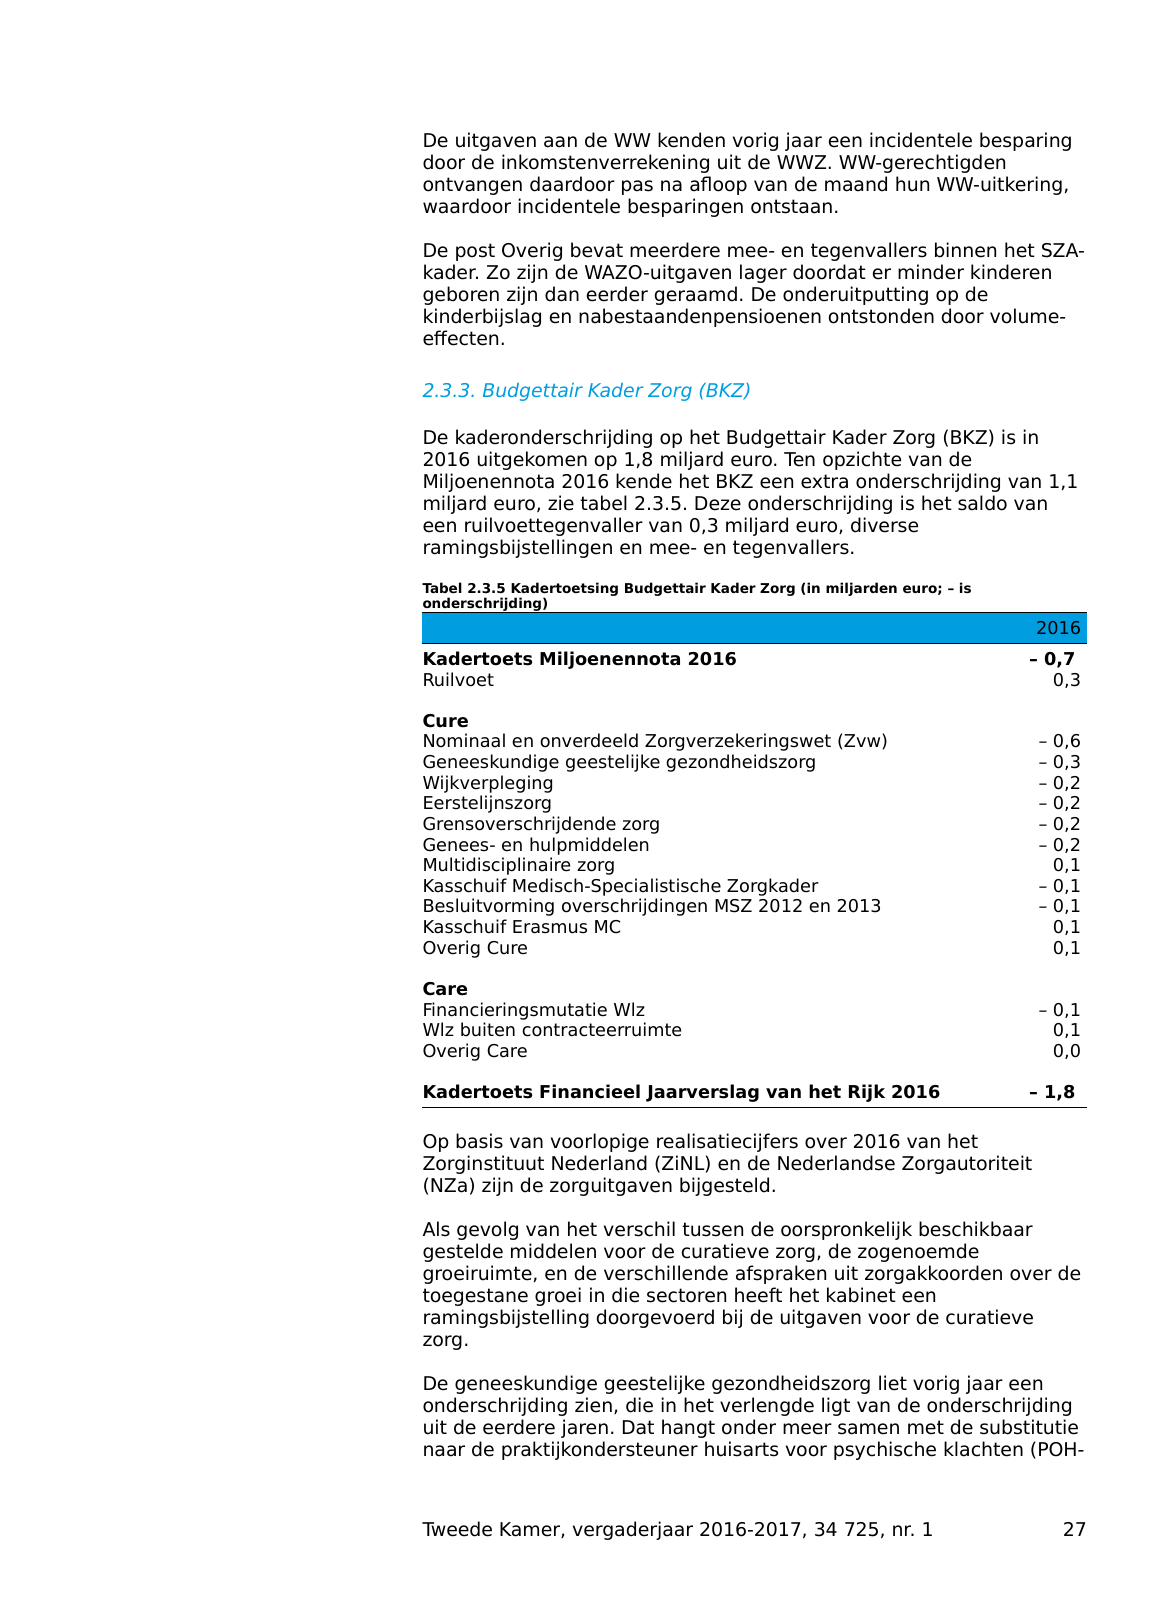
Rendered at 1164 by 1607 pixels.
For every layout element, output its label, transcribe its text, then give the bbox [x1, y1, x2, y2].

table_cell Kadertoets Miljoenennota 2016 [422, 644, 980, 669]
table_cell Cure [422, 711, 980, 731]
table_cell – 0,2 [980, 835, 1087, 855]
table_cell – 0,1 [980, 896, 1087, 917]
subtitle 2.3.3. Budgettair Kader Zorg (BKZ) [422, 380, 1087, 402]
table_cell Besluitvorming overschrijdingen MSZ 2012 en 2013 [422, 896, 980, 917]
table_cell 0,1 [980, 855, 1087, 876]
table_cell Multidisciplinaire zorg [422, 855, 980, 876]
table_cell – 0,1 [980, 876, 1087, 896]
text De post Overig bevat meerdere mee- en tegenvallers binnen het SZA-kader. Zo zijn de WAZO-uitgaven lager doordat er minder kinderen geboren zijn dan eerder geraamd. De onderuitputting op de kinderbijslag en nabestaandenpensioenen ontstonden door volume-effecten. [422, 240, 1087, 350]
table_cell Grensoverschrijdende zorg [422, 814, 980, 834]
text De uitgaven aan de WW kenden vorig jaar een incidentele besparing door de inkomstenverrekening uit de WWZ. WW-gerechtigden ontvangen daardoor pas na afloop van de maand hun WW-uitkering, waardoor incidentele besparingen ontstaan. [422, 130, 1087, 218]
table_cell Kasschuif Erasmus MC [422, 917, 980, 938]
table_cell – 0,2 [980, 814, 1087, 834]
table_cell – 1,8 [980, 1082, 1087, 1107]
table_cell Financieringsmutatie Wlz [422, 1000, 980, 1020]
table_cell – 0,6 [980, 731, 1087, 752]
table_cell [422, 1061, 980, 1082]
table_cell 0,0 [980, 1041, 1087, 1061]
table_cell 0,1 [980, 1020, 1087, 1041]
table_cell Genees- en hulpmiddelen [422, 835, 980, 855]
table_cell [980, 1061, 1087, 1082]
table_cell Geneeskundige geestelijke gezondheidszorg [422, 752, 980, 773]
table_cell Overig Care [422, 1041, 980, 1061]
table_cell 0,1 [980, 917, 1087, 938]
table_cell – 0,2 [980, 793, 1087, 814]
table_cell [980, 690, 1087, 711]
table_cell – 0,1 [980, 1000, 1087, 1020]
table_cell [422, 690, 980, 711]
table_cell – 0,3 [980, 752, 1087, 773]
table_cell Kadertoets Financieel Jaarverslag van het Rijk 2016 [422, 1082, 980, 1107]
table_cell Eerstelijnszorg [422, 793, 980, 814]
table_cell Ruilvoet [422, 670, 980, 690]
table_cell Kasschuif Medisch-Specialistische Zorgkader [422, 876, 980, 896]
text Als gevolg van het verschil tussen de oorspronkelijk beschikbaar gestelde middelen voor de curatieve zorg, de zogenoemde groeiruimte, en de verschillende afspraken uit zorgakkoorden over de toegestane groei in die sectoren heeft het kabinet een ramingsbijstelling doorgevoerd bij de uitgaven voor de curatieve zorg. [422, 1219, 1087, 1351]
text De geneeskundige geestelijke gezondheidszorg liet vorig jaar een onderschrijding zien, die in het verlengde ligt van de onderschrijding uit de eerdere jaren. Dat hangt onder meer samen met de substitutie naar de praktijkondersteuner huisarts voor psychische klachten (POH- [422, 1373, 1087, 1461]
table_cell Care [422, 979, 980, 999]
table_cell [422, 958, 980, 979]
table_cell Nominaal en onverdeeld Zorgverzekeringswet (Zvw) [422, 731, 980, 752]
table_cell 0,3 [980, 670, 1087, 690]
table_cell [980, 979, 1087, 999]
table_cell [422, 613, 980, 643]
table_cell – 0,7 [980, 644, 1087, 669]
table_cell [980, 958, 1087, 979]
table_cell 2016 [980, 613, 1087, 643]
table_cell – 0,2 [980, 773, 1087, 793]
table_cell Wlz buiten contracteerruimte [422, 1020, 980, 1041]
table_cell Wijkverpleging [422, 773, 980, 793]
table_header Tabel 2.3.5 Kadertoetsing Budgettair Kader Zorg (in miljarden euro; – is onderschrijding) [422, 581, 1087, 612]
text De kaderonderschrijding op het Budgettair Kader Zorg (BKZ) is in 2016 uitgekomen op 1,8 miljard euro. Ten opzichte van de Miljoenennota 2016 kende het BKZ een extra onderschrijding van 1,1 miljard euro, zie tabel 2.3.5. Deze onderschrijding is het saldo van een ruilvoettegenvaller van 0,3 miljard euro, diverse ramingsbijstellingen en mee- en tegenvallers. [422, 427, 1087, 559]
table_cell 0,1 [980, 938, 1087, 958]
table_cell Overig Cure [422, 938, 980, 958]
table_cell [980, 711, 1087, 731]
text Op basis van voorlopige realisatiecijfers over 2016 van het Zorginstituut Nederland (ZiNL) en de Nederlandse Zorgautoriteit (NZa) zijn de zorguitgaven bijgesteld. [422, 1131, 1087, 1196]
